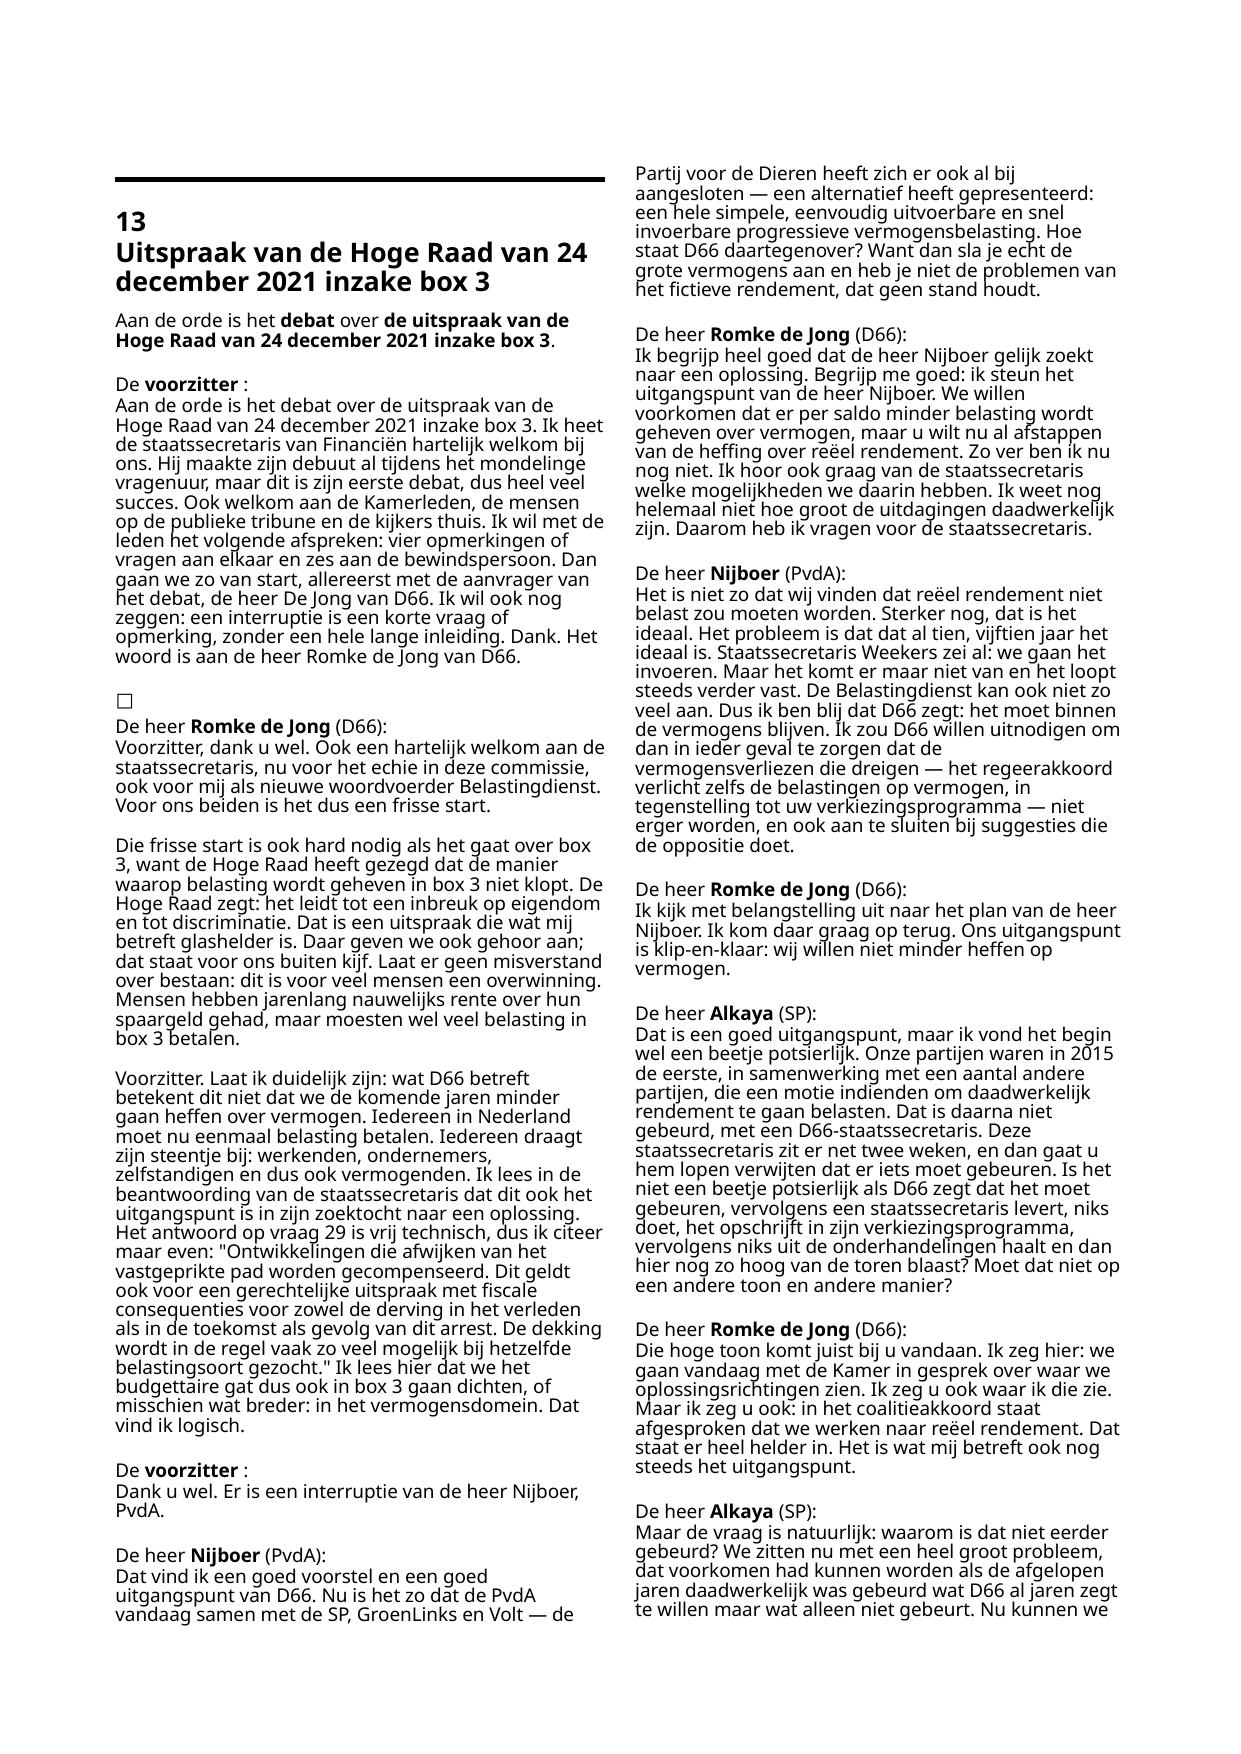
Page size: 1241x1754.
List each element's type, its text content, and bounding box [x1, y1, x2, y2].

text Ik begrijp heel goed dat de heer Nijboer gelijk zoekt naar een oplossing. Begrijp me goed: ik steun het uitgangspunt van de heer Nijboer. We willen voorkomen dat er per saldo minder belasting wordt geheven over vermogen, maar u wilt nu al afstappen van de heffing over reëel rendement. Zo ver ben ik nu nog niet. Ik hoor ook graag van de staatssecretaris welke mogelijkheden we daarin hebben. Ik weet nog helemaal niet hoe groot de uitdagingen daadwerkelijk zijn. Daarom heb ik vragen voor de staatssecretaris. [635, 347, 1125, 539]
text Die hoge toon komt juist bij u vandaan. Ik zeg hier: we gaan vandaag met de Kamer in gesprek over waar we oplossingsrichtingen zien. Ik zeg u ook waar ik die zie. Maar ik zeg u ook: in het coalitieakkoord staat afgesproken dat we werken naar reëel rendement. Dat staat er heel helder in. Het is wat mij betreft ook nog steeds het uitgangspunt. [635, 1342, 1125, 1477]
text Aan de orde is het debat over de uitspraak van de Hoge Raad van 24 december 2021 inzake box 3. Ik heet de staatssecretaris van Financiën hartelijk welkom bij ons. Hij maakte zijn debuut al tijdens het mondelinge vragenuur, maar dit is zijn eerste debat, dus heel veel succes. Ook welkom aan de Kamerleden, de mensen op de publieke tribune en de kijkers thuis. Ik wil met de leden het volgende afspreken: vier opmerkingen of vragen aan elkaar en zes aan de bewindspersoon. Dan gaan we zo van start, allereerst met de aanvrager van het debat, de heer De Jong van D66. Ik wil ook nog zeggen: een interruptie is een korte vraag of opmerking, zonder een hele lange inleiding. Dank. Het woord is aan de heer Romke de Jong van D66. [115, 397, 605, 667]
text De voorzitter : [115, 1457, 605, 1483]
text Het is niet zo dat wij vinden dat reëel rendement niet belast zou moeten worden. Sterker nog, dat is het ideaal. Het probleem is dat dat al tien, vijftien jaar het ideaal is. Staatssecretaris Weekers zei al: we gaan het invoeren. Maar het komt er maar niet van en het loopt steeds verder vast. De Belastingdienst kan ook niet zo veel aan. Dus ik ben blij dat D66 zegt: het moet binnen de vermogens blijven. Ik zou D66 willen uitnodigen om dan in ieder geval te zorgen dat de vermogensverliezen die dreigen — het regeerakkoord verlicht zelfs de belastingen op vermogen, in tegenstelling tot uw verkiezingsprogramma — niet erger worden, en ook aan te sluiten bij suggesties die de oppositie doet. [635, 586, 1125, 856]
text De heer Romke de Jong (D66): [635, 877, 1125, 902]
text Maar de vraag is natuurlijk: waarom is dat niet eerder gebeurd? We zitten nu met een heel groot probleem, dat voorkomen had kunnen worden als de afgelopen jaren daadwerkelijk was gebeurd wat D66 al jaren zegt te willen maar wat alleen niet gebeurt. Nu kunnen we [635, 1524, 1125, 1620]
text 13 [115, 203, 605, 239]
text De heer Romke de Jong (D66): [635, 321, 1125, 347]
text Voorzitter, dank u wel. Ook een hartelijk welkom aan de staatssecretaris, nu voor het echie in deze commissie, ook voor mij als nieuwe woordvoerder Belastingdienst. Voor ons beiden is het dus een frisse start. [115, 739, 605, 816]
text Aan de orde is het debat over de uitspraak van de Hoge Raad van 24 december 2021 inzake box 3. [115, 312, 605, 351]
text De heer Alkaya (SP): [635, 1000, 1125, 1026]
text De heer Nijboer (PvdA): [115, 1542, 605, 1568]
text De heer Romke de Jong (D66): [635, 1317, 1125, 1342]
text De heer Romke de Jong (D66): [115, 714, 605, 739]
text ⬜ [115, 688, 605, 714]
text Dat vind ik een goed voorstel en een goed uitgangspunt van D66. Nu is het zo dat de PvdA vandaag samen met de SP, GroenLinks en Volt — de [115, 1568, 605, 1626]
text Partij voor de Dieren heeft zich er ook al bij aangesloten — een alternatief heeft gepresenteerd: een hele simpele, eenvoudig uitvoerbare en snel invoerbare progressieve vermogensbelasting. Hoe staat D66 daartegenover? Want dan sla je echt de grote vermogens aan en heb je niet de problemen van het fictieve rendement, dat geen stand houdt. [635, 165, 1125, 300]
text De voorzitter : [115, 372, 605, 397]
text De heer Alkaya (SP): [635, 1498, 1125, 1524]
text Uitspraak van de Hoge Raad van 24 december 2021 inzake box 3 [115, 239, 605, 312]
text Die frisse start is ook hard nodig als het gaat over box 3, want de Hoge Raad heeft gezegd dat de manier waarop belasting wordt geheven in box 3 niet klopt. De Hoge Raad zegt: het leidt tot een inbreuk op eigendom en tot discriminatie. Dat is een uitspraak die wat mij betreft glashelder is. Daar geven we ook gehoor aan; dat staat voor ons buiten kijf. Laat er geen misverstand over bestaan: dit is voor veel mensen een overwinning. Mensen hebben jarenlang nauwelijks rente over hun spaargeld gehad, maar moesten wel veel belasting in box 3 betalen. [115, 837, 605, 1049]
text Voorzitter. Laat ik duidelijk zijn: wat D66 betreft betekent dit niet dat we de komende jaren minder gaan heffen over vermogen. Iedereen in Nederland moet nu eenmaal belasting betalen. Iedereen draagt zijn steentje bij: werkenden, ondernemers, zelfstandigen en dus ook vermogenden. Ik lees in de beantwoording van de staatssecretaris dat dit ook het uitgangspunt is in zijn zoektocht naar een oplossing. Het antwoord op vraag 29 is vrij technisch, dus ik citeer maar even: "Ontwikkelingen die afwijken van het vastgeprikte pad worden gecompenseerd. Dit geldt ook voor een gerechtelijke uitspraak met fiscale consequenties voor zowel de derving in het verleden als in de toekomst als gevolg van dit arrest. De dekking wordt in de regel vaak zo veel mogelijk bij hetzelfde belastingsoort gezocht." Ik lees hier dat we het budgettaire gat dus ook in box 3 gaan dichten, of misschien wat breder: in het vermogensdomein. Dat vind ik logisch. [115, 1070, 605, 1436]
text Dat is een goed uitgangspunt, maar ik vond het begin wel een beetje potsierlijk. Onze partijen waren in 2015 de eerste, in samenwerking met een aantal andere partijen, die een motie indienden om daadwerkelijk rendement te gaan belasten. Dat is daarna niet gebeurd, met een D66-staatssecretaris. Deze staatssecretaris zit er net twee weken, en dan gaat u hem lopen verwijten dat er iets moet gebeuren. Is het niet een beetje potsierlijk als D66 zegt dat het moet gebeuren, vervolgens een staatssecretaris levert, niks doet, het opschrijft in zijn verkiezingsprogramma, vervolgens niks uit de onderhandelingen haalt en dan hier nog zo hoog van de toren blaast? Moet dat niet op een andere toon en andere manier? [635, 1026, 1125, 1296]
text De heer Nijboer (PvdA): [635, 560, 1125, 586]
text Ik kijk met belangstelling uit naar het plan van de heer Nijboer. Ik kom daar graag op terug. Ons uitgangspunt is klip-en-klaar: wij willen niet minder heffen op vermogen. [635, 902, 1125, 979]
text Dank u wel. Er is een interruptie van de heer Nijboer, PvdA. [115, 1483, 605, 1521]
